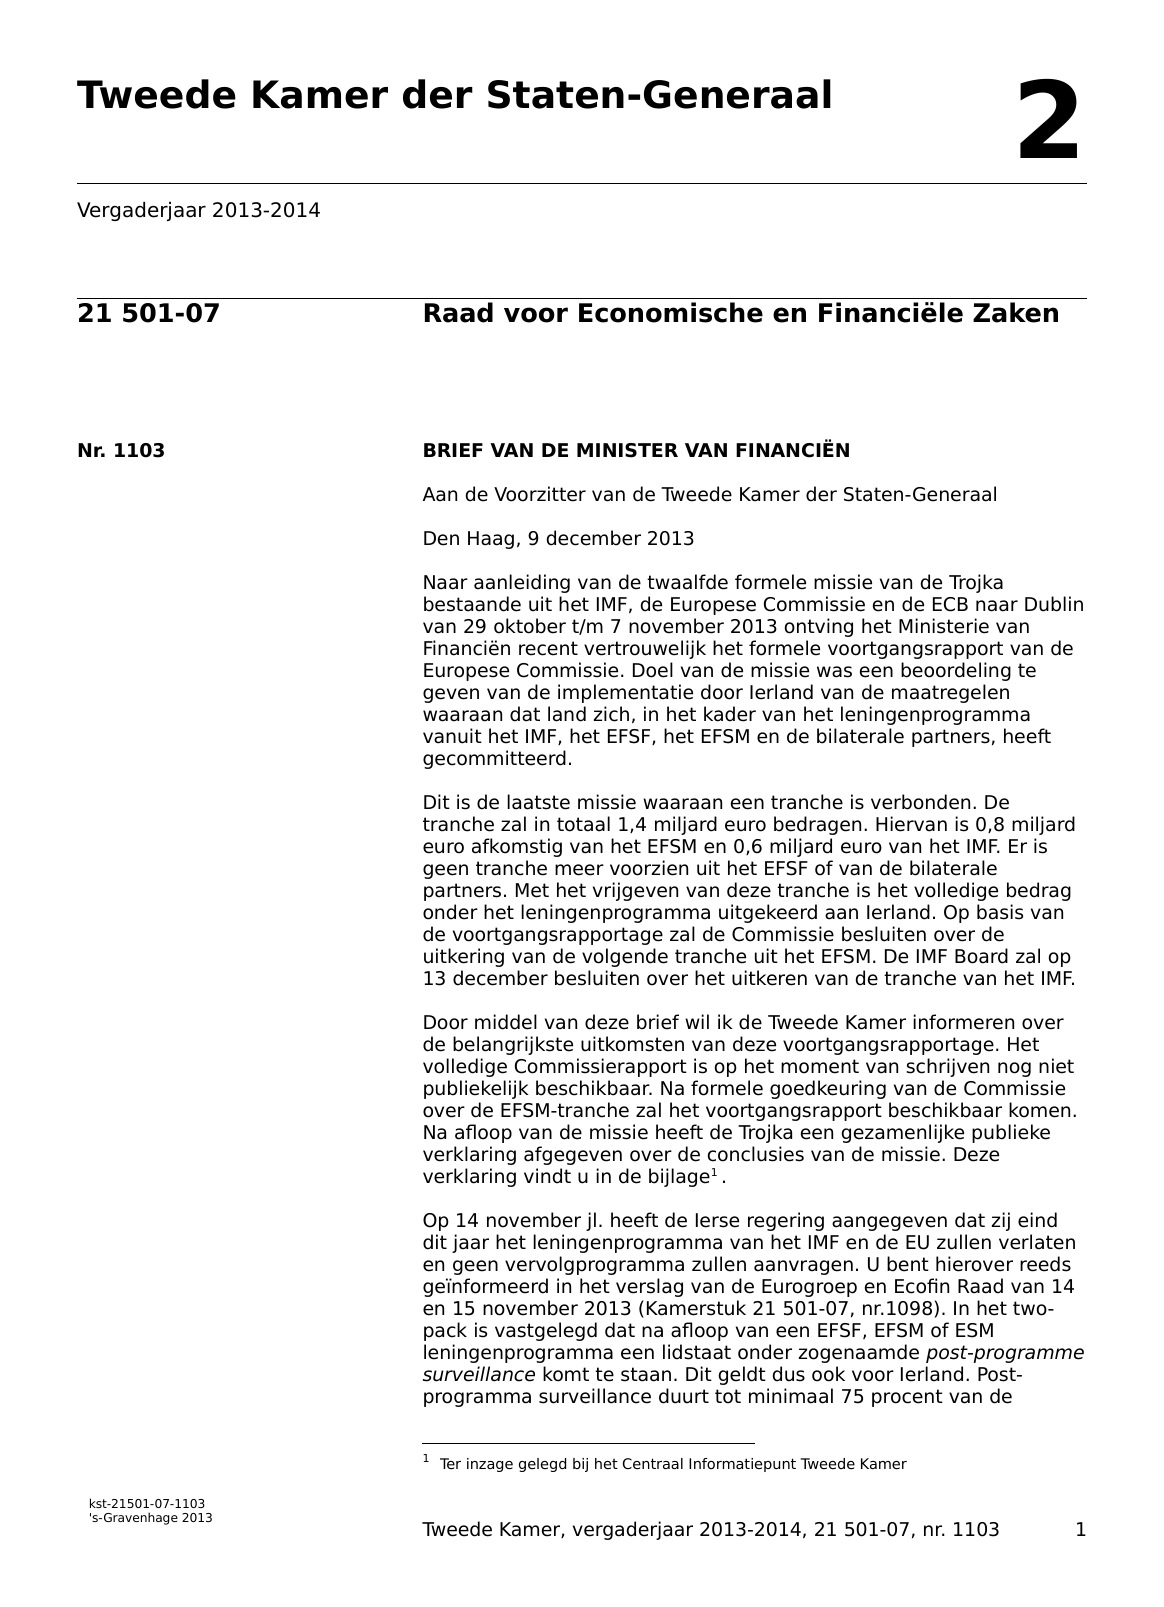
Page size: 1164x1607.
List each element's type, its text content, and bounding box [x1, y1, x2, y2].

text Den Haag, 9 december 2013 [422, 528, 1087, 550]
subtitle 21 501-07 Raad voor Economische en Financiële Zaken [77, 299, 1087, 329]
table_cell Vergaderjaar 2013-2014 [77, 184, 1087, 298]
subtitle Nr. 1103 BRIEF VAN DE MINISTER VAN FINANCIËN [77, 440, 1087, 462]
text Aan de Voorzitter van de Tweede Kamer der Staten-Generaal [422, 484, 1087, 506]
text Op 14 november jl. heeft de Ierse regering aangegeven dat zij eind dit jaar het leningenprogramma van het IMF en de EU zullen verlaten en geen vervolgprogramma zullen aanvragen. U bent hierover reeds geïnformeerd in het verslag van de Eurogroep en Ecofin Raad van 14 en 15 november 2013 (Kamerstuk 21 501-07, nr.1098). In het two-pack is vastgelegd dat na afloop van een EFSF, EFSM of ESM leningenprogramma een lidstaat onder zogenaamde post-programme surveillance komt te staan. Dit geldt dus ook voor Ierland. Post-programma surveillance duurt tot minimaal 75 procent van de [422, 1210, 1087, 1408]
text Dit is de laatste missie waaraan een tranche is verbonden. De tranche zal in totaal 1,4 miljard euro bedragen. Hiervan is 0,8 miljard euro afkomstig van het EFSM en 0,6 miljard euro van het IMF. Er is geen tranche meer voorzien uit het EFSF of van de bilaterale partners. Met het vrijgeven van deze tranche is het volledige bedrag onder het leningenprogramma uitgekeerd aan Ierland. Op basis van de voortgangsrapportage zal de Commissie besluiten over de uitkering van de volgende tranche uit het EFSM. De IMF Board zal op 13 december besluiten over het uitkeren van de tranche van het IMF. [422, 792, 1087, 990]
text Ter inzage gelegd bij het Centraal Informatiepunt Tweede Kamer [422, 1452, 1087, 1474]
text 's-Gravenhage 2013 [88, 1511, 323, 1525]
table_header Tweede Kamer der Staten-Generaal [77, 59, 886, 183]
text kst-21501-07-1103 [88, 1497, 323, 1511]
text Naar aanleiding van de twaalfde formele missie van de Trojka bestaande uit het IMF, de Europese Commissie en de ECB naar Dublin van 29 oktober t/m 7 november 2013 ontving het Ministerie van Financiën recent vertrouwelijk het formele voortgangsrapport van de Europese Commissie. Doel van de missie was een beoordeling te geven van de implementatie door Ierland van de maatregelen waaraan dat land zich, in het kader van het leningenprogramma vanuit het IMF, het EFSF, het EFSM en de bilaterale partners, heeft gecommitteerd. [422, 572, 1087, 770]
text Door middel van deze brief wil ik de Tweede Kamer informeren over de belangrijkste uitkomsten van deze voortgangsrapportage. Het volledige Commissierapport is op het moment van schrijven nog niet publiekelijk beschikbaar. Na formele goedkeuring van de Commissie over de EFSM-tranche zal het voortgangsrapport beschikbaar komen. Na afloop van de missie heeft de Trojka een gezamenlijke publieke verklaring afgegeven over de conclusies van de missie. Deze verklaring vindt u in de bijlage. [422, 1012, 1087, 1188]
table_header 2 [886, 59, 1087, 183]
